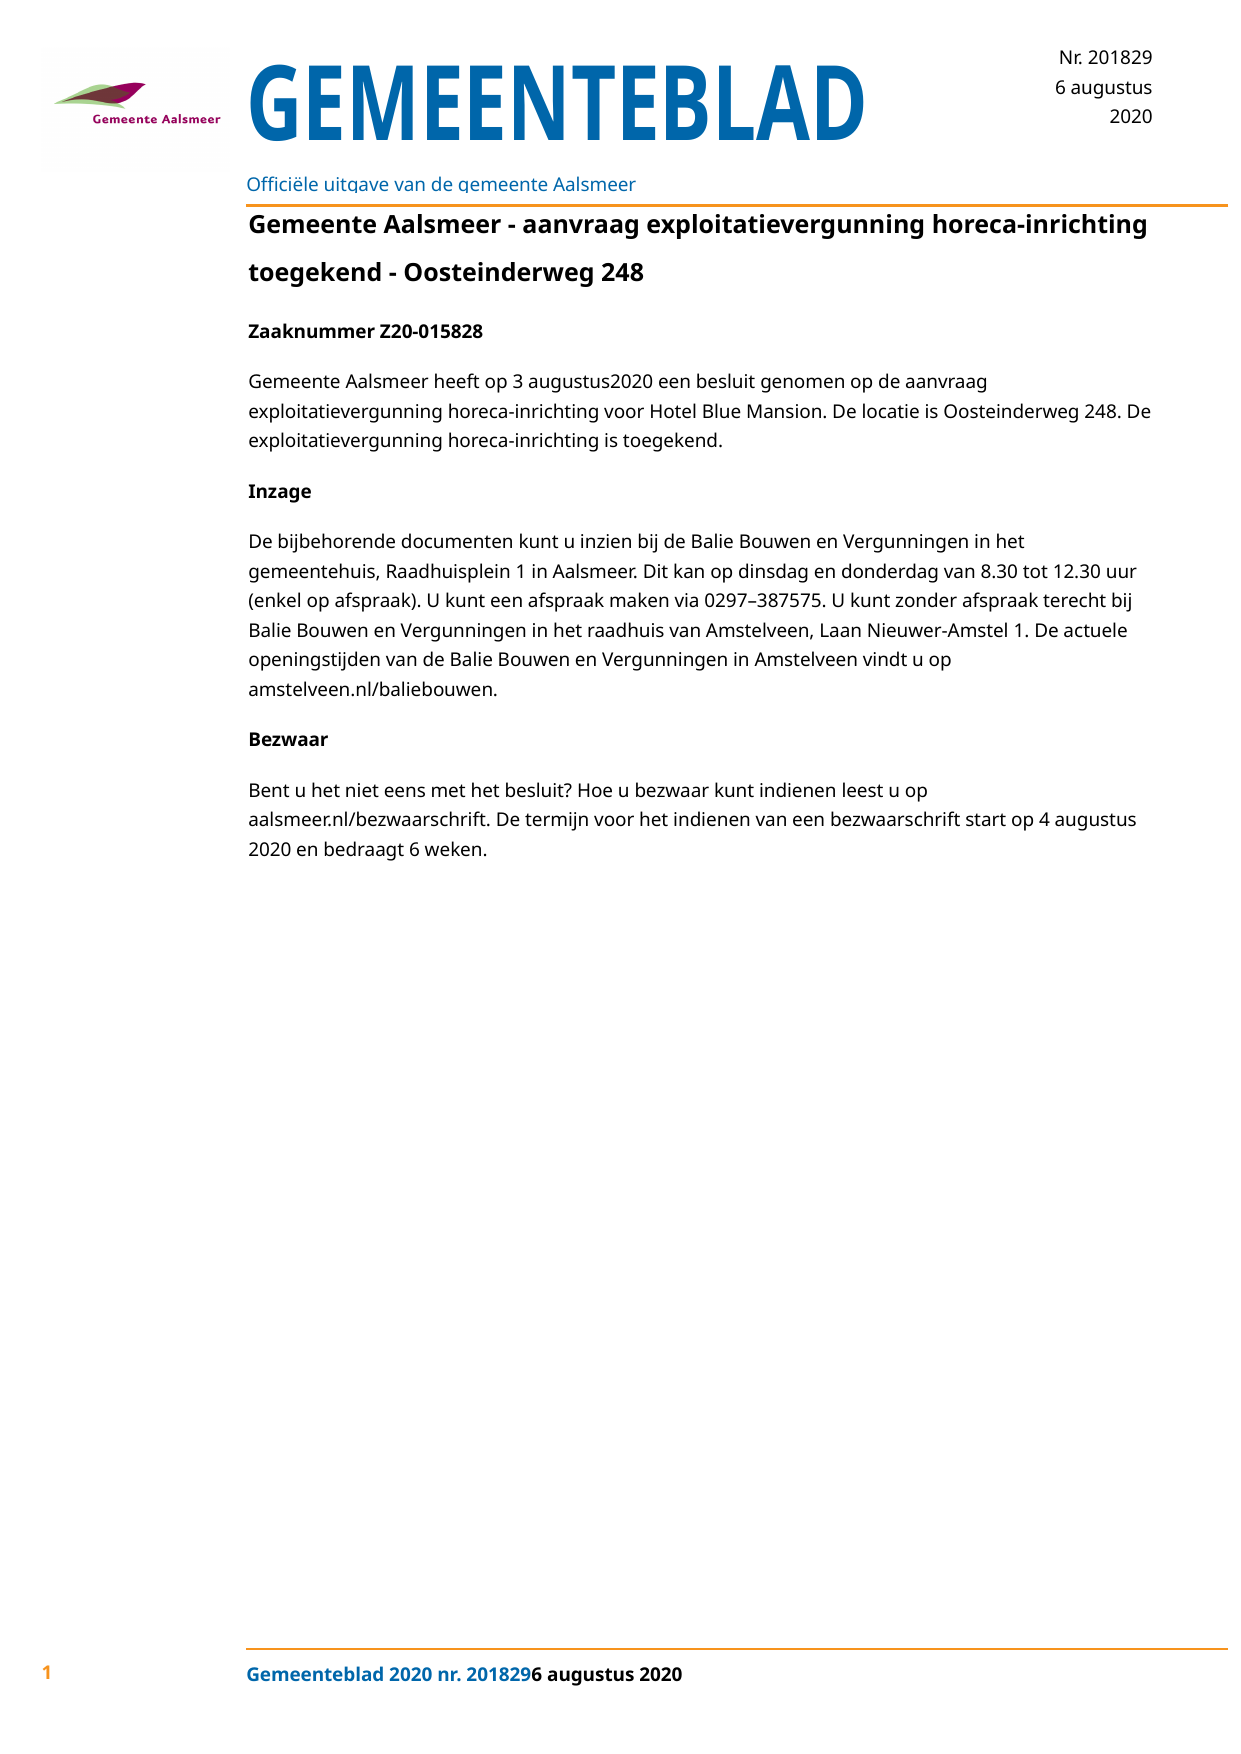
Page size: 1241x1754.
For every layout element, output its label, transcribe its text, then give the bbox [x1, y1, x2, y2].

text Gemeente Aalsmeer - aanvraag exploitatievergunning horeca-inrichting toegekend - Oosteinderweg 248 [248, 207, 1152, 288]
text Bezwaar [248, 727, 1152, 752]
text Inzage [248, 478, 1152, 504]
text De bijbehorende documenten kunt u inzien bij de Balie Bouwen en Vergunningen in het gemeentehuis, Raadhuisplein 1 in Aalsmeer. Dit kan op dinsdag en donderdag van 8.30 tot 12.30 uur (enkel op afspraak). U kunt een afspraak maken via 0297–387575. U kunt zonder afspraak terecht bij Balie Bouwen en Vergunningen in het raadhuis van Amstelveen, Laan Nieuwer-Amstel 1. De actuele openingstijden van de Balie Bouwen en Vergunningen in Amstelveen vindt u op amstelveen.nl/baliebouwen. [248, 528, 1152, 702]
text Gemeente Aalsmeer heeft op 3 augustus2020 een besluit genomen op de aanvraag exploitatievergunning horeca-inrichting voor Hotel Blue Mansion. De locatie is Oosteinderweg 248. De exploitatievergunning horeca-inrichting is toegekend. [248, 368, 1152, 453]
picture [41, 47, 231, 172]
text Bent u het niet eens met het besluit? Hoe u bezwaar kunt indienen leest u op aalsmeer.nl/bezwaarschrift. De termijn voor het indienen van een bezwaarschrift start op 4 augustus 2020 en bedraagt 6 weken. [248, 777, 1152, 862]
text Zaaknummer Z20-015828 [248, 318, 1152, 344]
